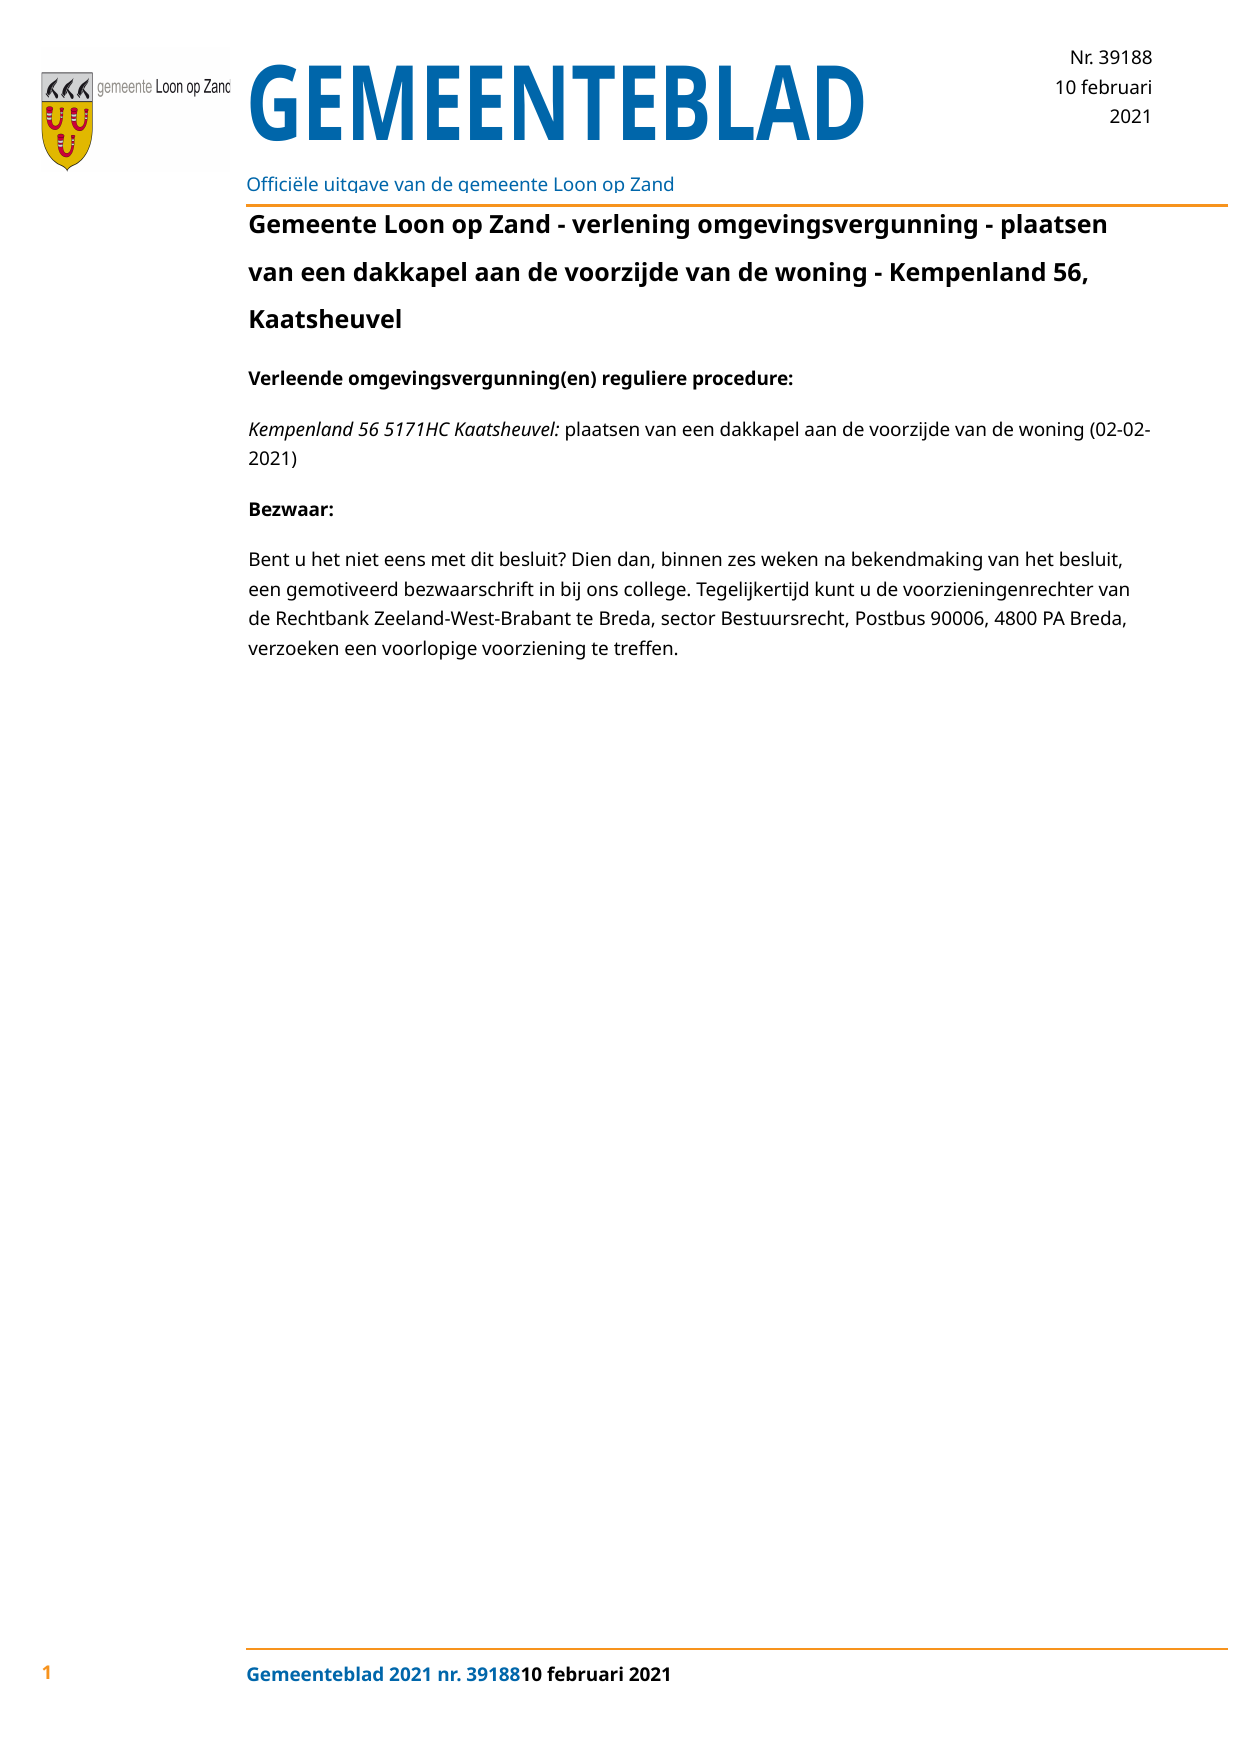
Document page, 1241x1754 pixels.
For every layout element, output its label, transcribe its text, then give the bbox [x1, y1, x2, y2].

text Kempenland 56 5171HC Kaatsheuvel: plaatsen van een dakkapel aan de voorzijde van de woning (02-02-2021) [248, 416, 1152, 471]
text Bezwaar: [248, 496, 1152, 522]
text Bent u het niet eens met dit besluit? Dien dan, binnen zes weken na bekendmaking van het besluit, een gemotiveerd bezwaarschrift in bij ons college. Tegelijkertijd kunt u de voorzieningenrechter van de Rechtbank Zeeland-West-Brabant te Breda, sector Bestuursrecht, Postbus 90006, 4800 PA Breda, verzoeken een voorlopige voorziening te treffen. [248, 546, 1152, 661]
text Verleende omgevingsvergunning(en) reguliere procedure: [248, 366, 1152, 391]
text Gemeente Loon op Zand - verlening omgevingsvergunning - plaatsen van een dakkapel aan de voorzijde van de woning - Kempenland 56, Kaatsheuvel [248, 207, 1152, 336]
picture [41, 47, 231, 172]
